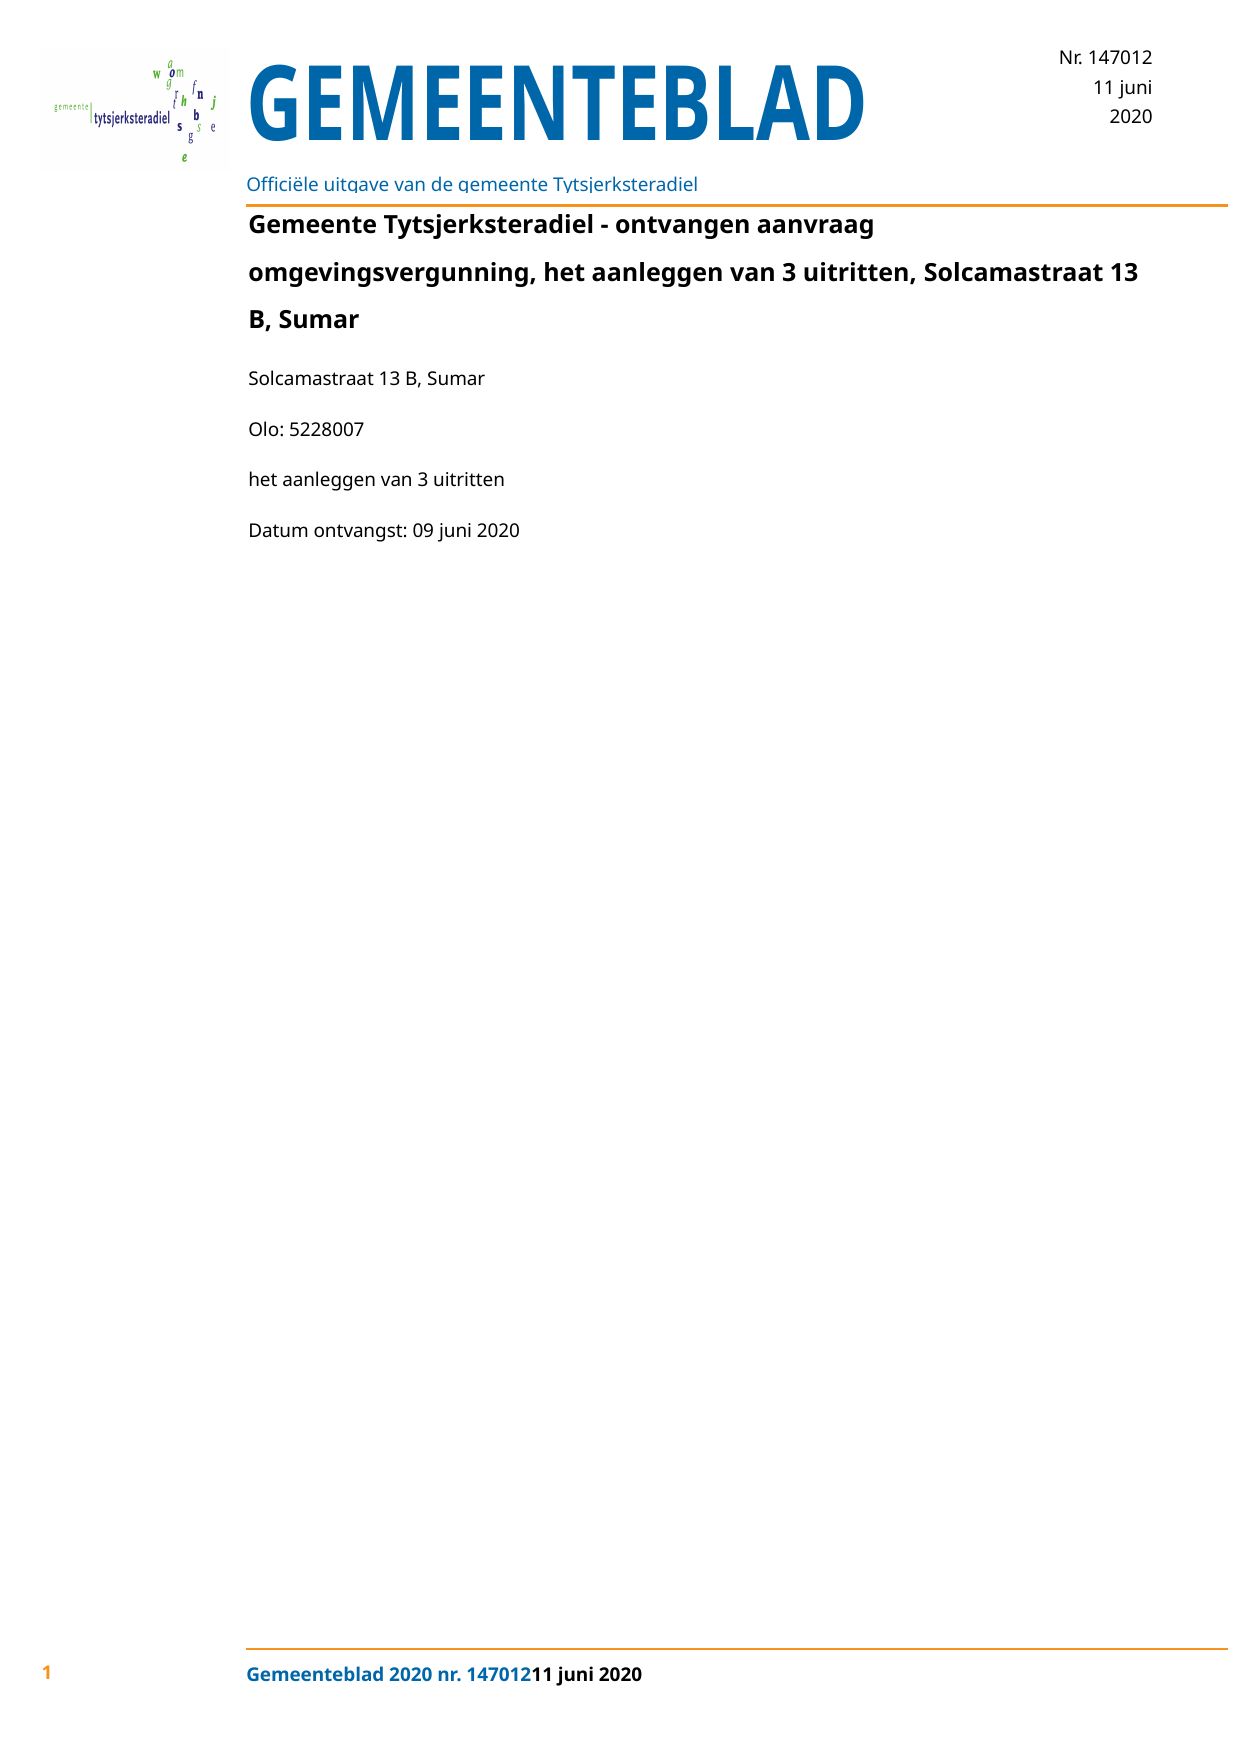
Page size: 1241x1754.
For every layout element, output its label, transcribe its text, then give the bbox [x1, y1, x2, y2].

text Gemeente Tytsjerksteradiel - ontvangen aanvraag omgevingsvergunning, het aanleggen van 3 uitritten, Solcamastraat 13 B, Sumar [248, 207, 1152, 336]
text Olo: 5228007 [248, 416, 1152, 442]
text het aanleggen van 3 uitritten [248, 466, 1152, 492]
text Solcamastraat 13 B, Sumar [248, 366, 1152, 391]
text Datum ontvangst: 09 juni 2020 [248, 517, 1152, 542]
picture [41, 47, 231, 172]
